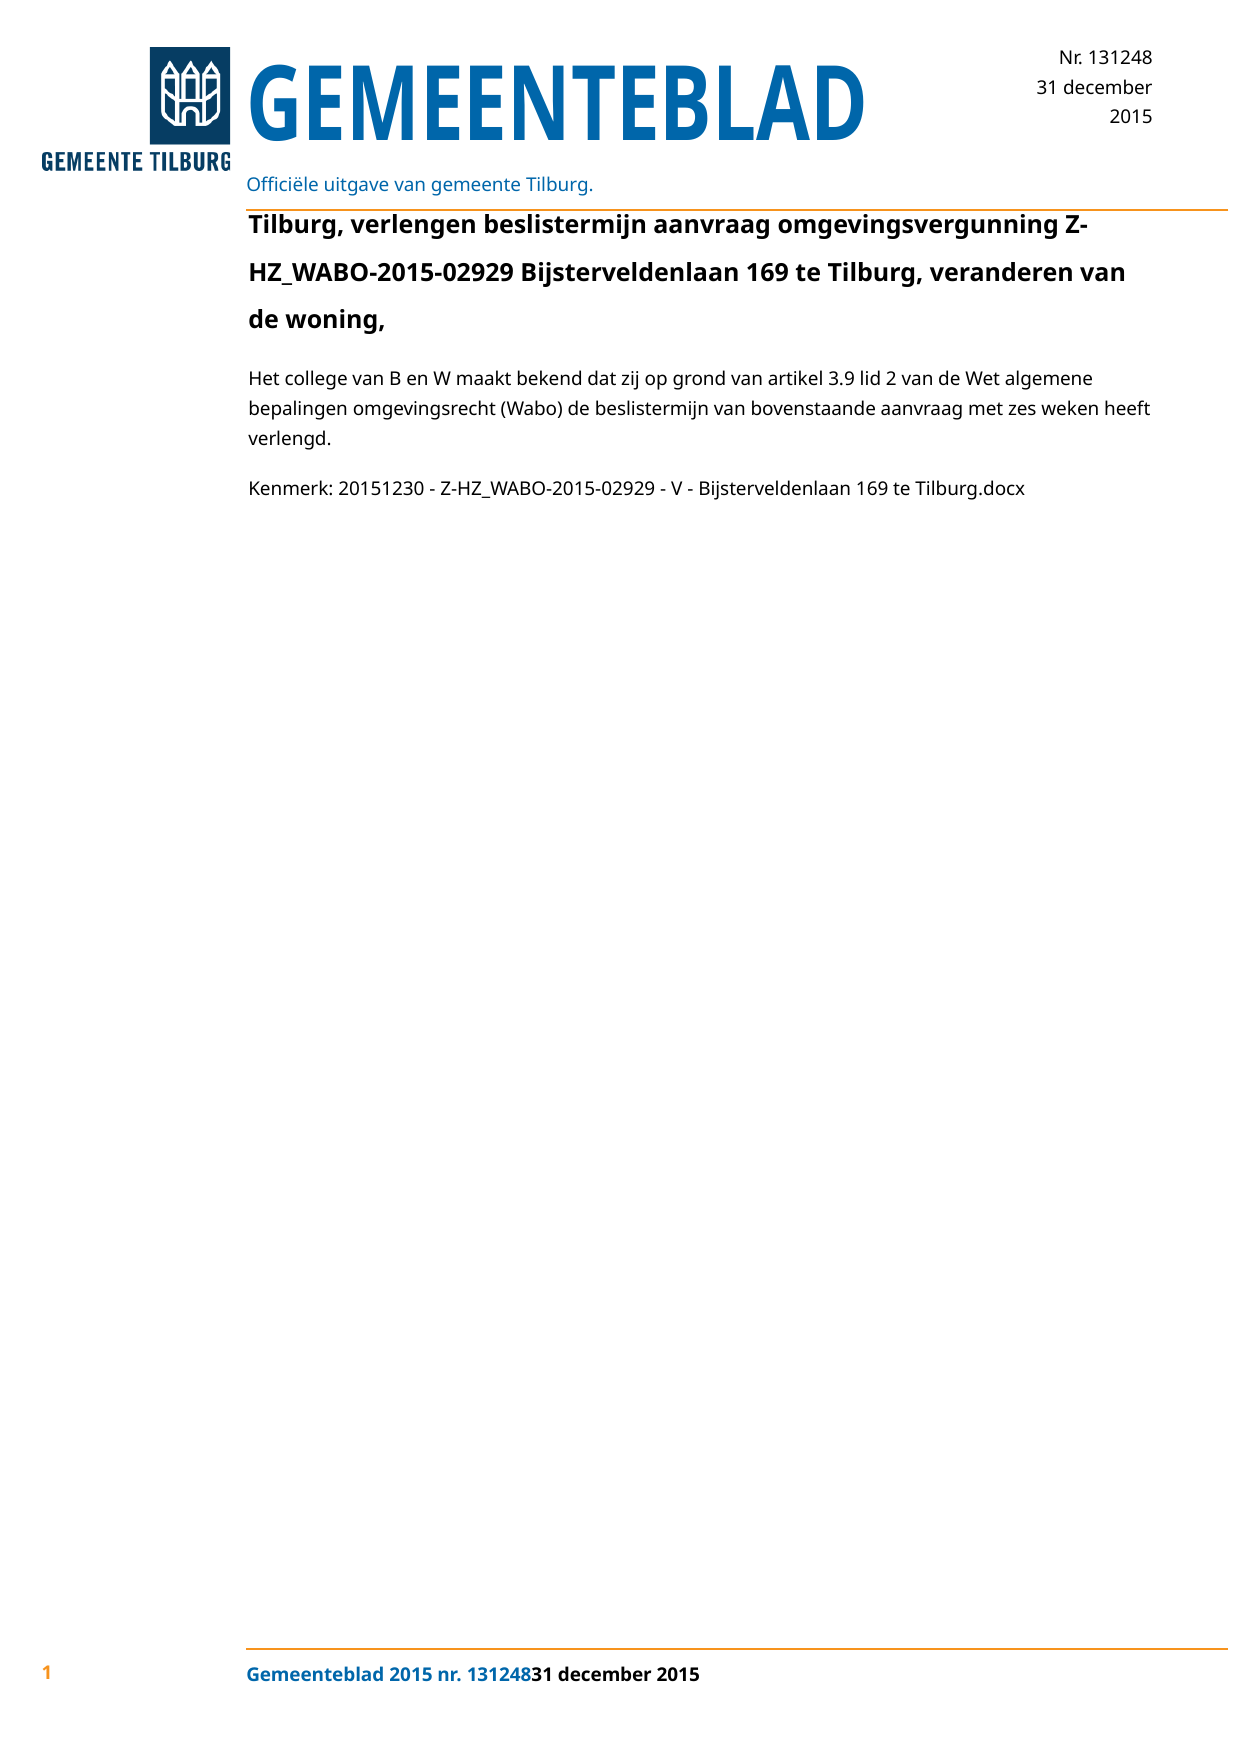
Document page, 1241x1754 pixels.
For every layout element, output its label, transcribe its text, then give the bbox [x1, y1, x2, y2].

text Kenmerk: 20151230 - Z-HZ_WABO-2015-02929 - V - Bijsterveldenlaan 169 te Tilburg.docx [248, 475, 1152, 501]
text Het college van B en W maakt bekend dat zij op grond van artikel 3.9 lid 2 van de Wet algemene bepalingen omgevingsrecht (Wabo) de beslistermijn van bovenstaande aanvraag met zes weken heeft verlengd. [248, 366, 1152, 450]
text Tilburg, verlengen beslistermijn aanvraag omgevingsvergunning Z-HZ_WABO-2015-02929 Bijsterveldenlaan 169 te Tilburg, veranderen van de woning, [248, 211, 1152, 336]
picture [41, 47, 231, 172]
